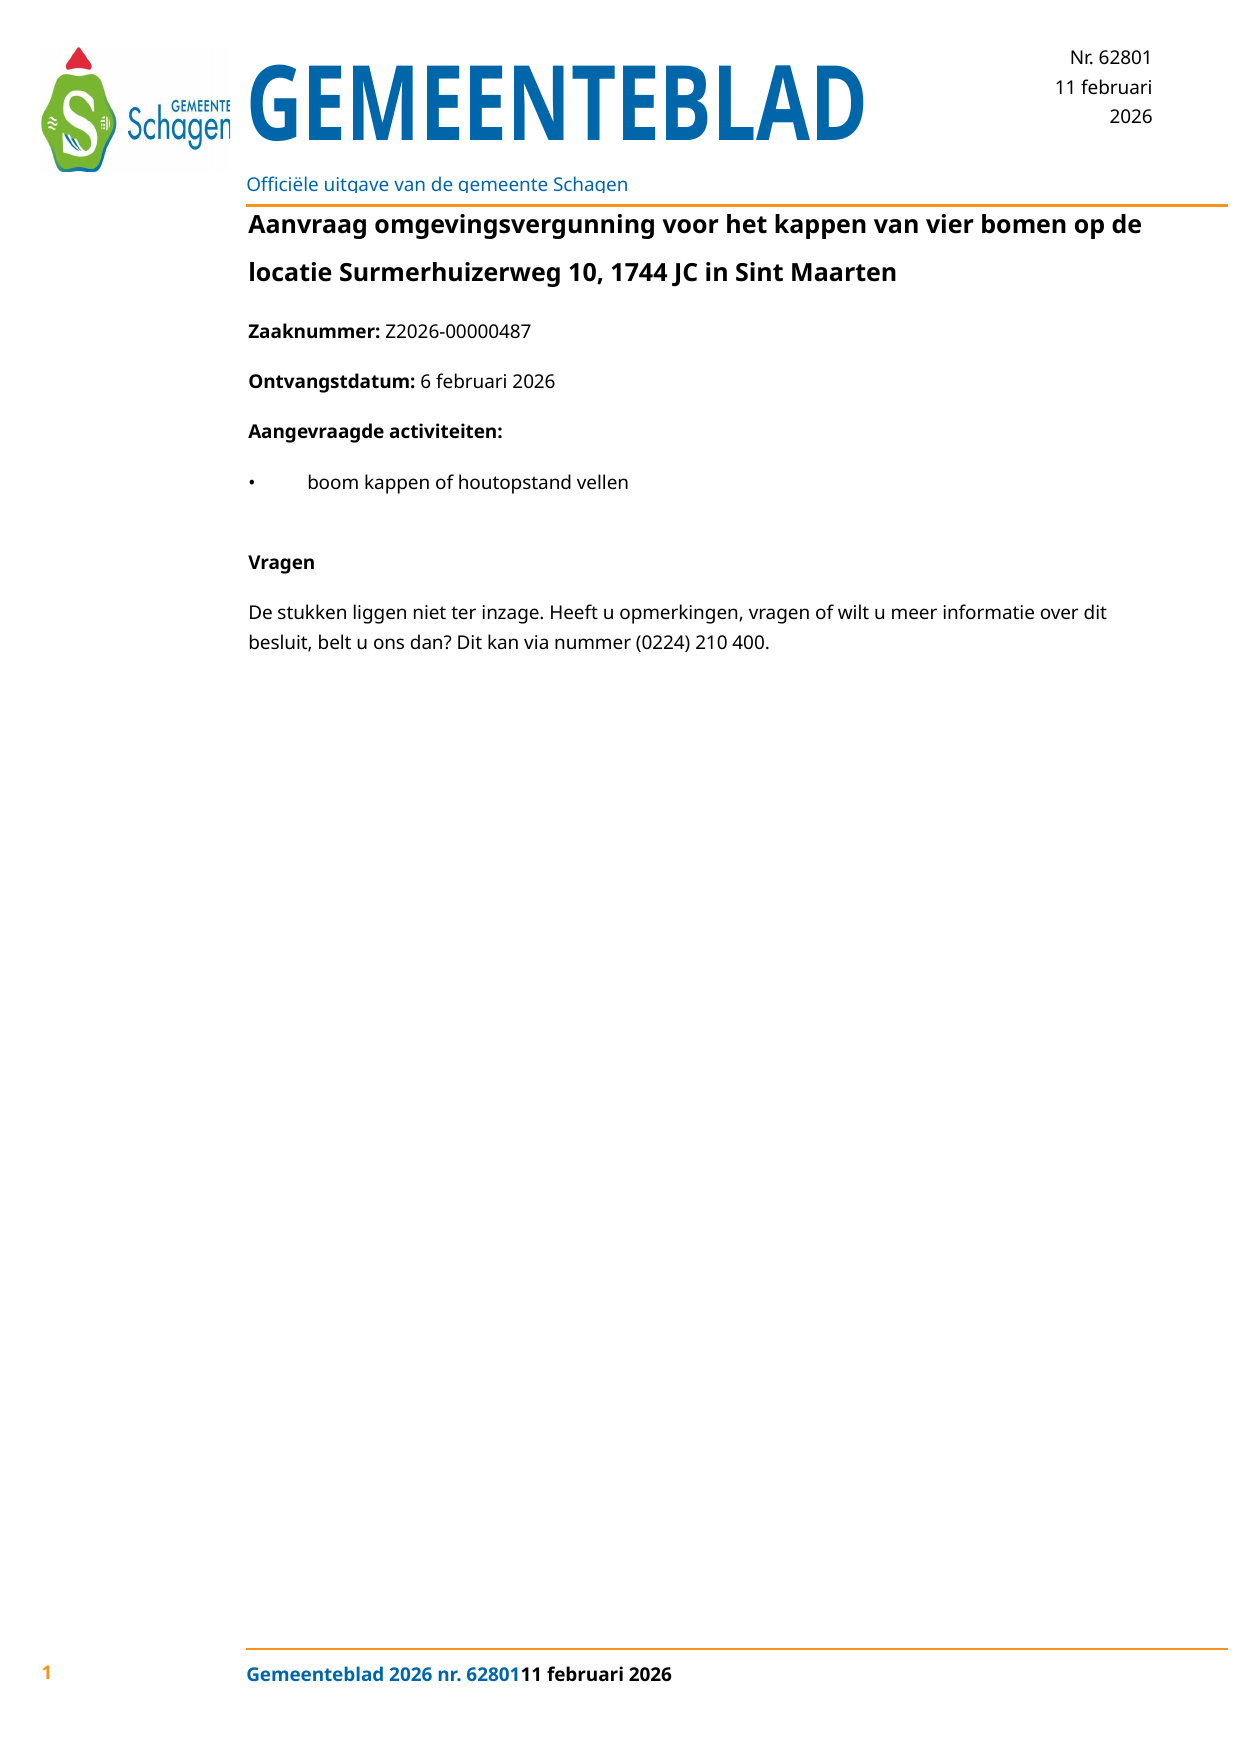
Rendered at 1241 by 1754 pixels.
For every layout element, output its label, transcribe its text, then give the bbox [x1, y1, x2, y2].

text Zaaknummer: Z2026-00000487 [248, 318, 1152, 344]
text Aanvraag omgevingsvergunning voor het kappen van vier bomen op de locatie Surmerhuizerweg 10, 1744 JC in Sint Maarten [248, 207, 1152, 288]
list boom kappen of houtopstand vellen [248, 469, 1152, 495]
text Ontvangstdatum: 6 februari 2026 [248, 368, 1152, 394]
text De stukken liggen niet ter inzage. Heeft u opmerkingen, vragen of wilt u meer informatie over dit besluit, belt u ons dan? Dit kan via nummer (0224) 210 400. [248, 599, 1152, 655]
text Vragen [248, 549, 1152, 575]
text Aangevraagde activiteiten: [248, 419, 1152, 444]
picture [41, 47, 231, 172]
